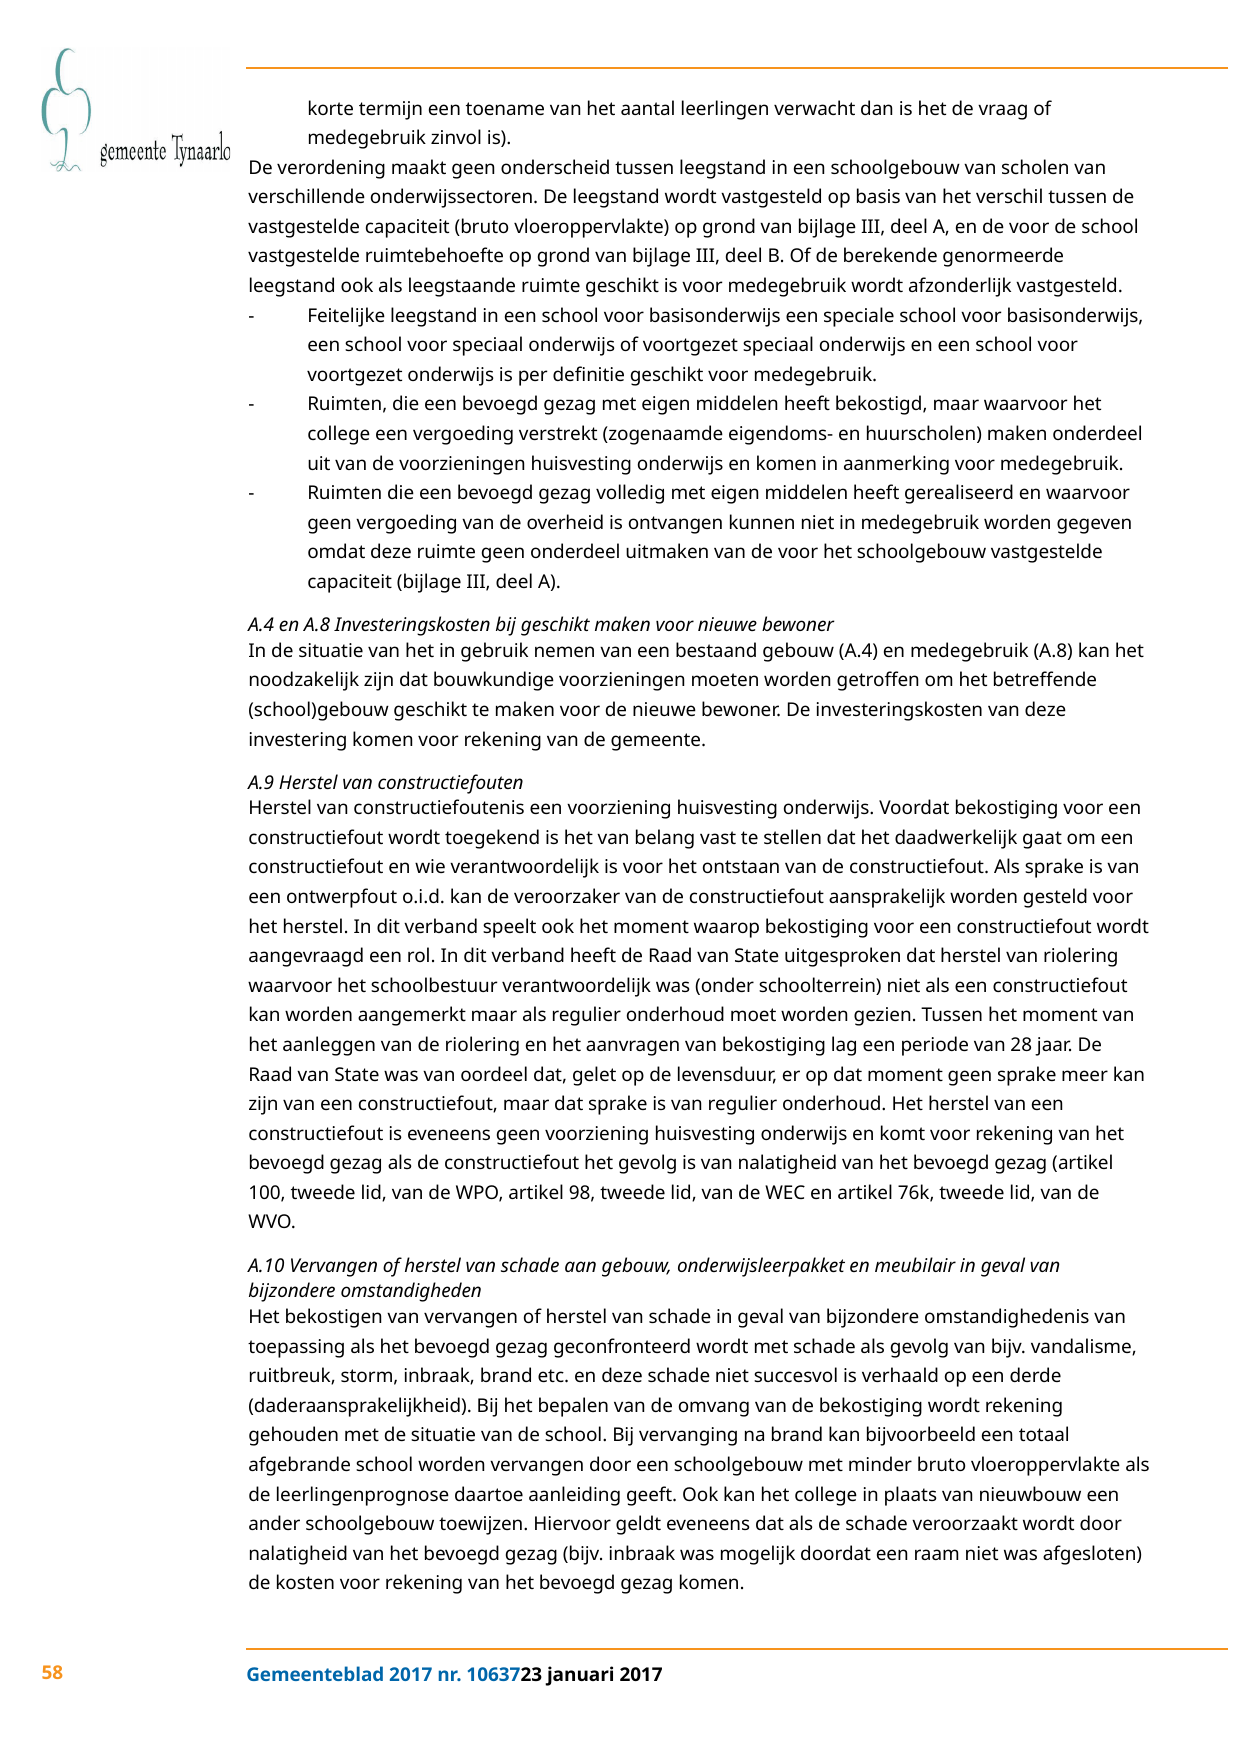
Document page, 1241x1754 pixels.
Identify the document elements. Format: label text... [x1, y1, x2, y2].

list Ruimten, die een bevoegd gezag met eigen middelen heeft bekostigd, maar waarvoor het college een vergoeding verstrekt (zogenaamde eigendoms- en huurscholen) maken onderdeel uit van de voorzieningen huisvesting onderwijs en komen in aanmerking voor medegebruik. [248, 391, 1152, 476]
text Het bekostigen van vervangen of herstel van schade in geval van bijzondere omstandighedenis van toepassing als het bevoegd gezag geconfronteerd wordt met schade als gevolg van bijv. vandalisme, ruitbreuk, storm, inbraak, brand etc. en deze schade niet succesvol is verhaald op een derde (daderaansprakelijkheid). Bij het bepalen van de omvang van de bekostiging wordt rekening gehouden met de situatie van de school. Bij vervanging na brand kan bijvoorbeeld een totaal afgebrande school worden vervangen door een schoolgebouw met minder bruto vloeroppervlakte als de leerlingenprognose daartoe aanleiding geeft. Ook kan het college in plaats van nieuwbouw een ander schoolgebouw toewijzen. Hiervoor geldt eveneens dat als de schade veroorzaakt wordt door nalatigheid van het bevoegd gezag (bijv. inbraak was mogelijk doordat een raam niet was afgesloten) de kosten voor rekening van het bevoegd gezag komen. [248, 1303, 1152, 1595]
list korte termijn een toename van het aantal leerlingen verwacht dan is het de vraag of medegebruik zinvol is). [248, 95, 1152, 150]
text In de situatie van het in gebruik nemen van een bestaand gebouw (A.4) en medegebruik (A.8) kan het noodzakelijk zijn dat bouwkundige voorzieningen moeten worden getroffen om het betreffende (school)gebouw geschikt te maken voor de nieuwe bewoner. De investeringskosten van deze investering komen voor rekening van de gemeente. [248, 637, 1152, 751]
list Feitelijke leegstand in een school voor basisonderwijs een speciale school voor basisonderwijs, een school voor speciaal onderwijs of voortgezet speciaal onderwijs en een school voor voortgezet onderwijs is per definitie geschikt voor medegebruik. [248, 302, 1152, 387]
text Herstel van constructiefoutenis een voorziening huisvesting onderwijs. Voordat bekostiging voor een constructiefout wordt toegekend is het van belang vast te stellen dat het daadwerkelijk gaat om een constructiefout en wie verantwoordelijk is voor het ontstaan van de constructiefout. Als sprake is van een ontwerpfout o.i.d. kan de veroorzaker van de constructiefout aansprakelijk worden gesteld voor het herstel. In dit verband speelt ook het moment waarop bekostiging voor een constructiefout wordt aangevraagd een rol. In dit verband heeft de Raad van State uitgesproken dat herstel van riolering waarvoor het schoolbestuur verantwoordelijk was (onder schoolterrein) niet als een constructiefout kan worden aangemerkt maar als regulier onderhoud moet worden gezien. Tussen het moment van het aanleggen van de riolering en het aanvragen van bekostiging lag een periode van 28 jaar. De Raad van State was van oordeel dat, gelet op de levensduur, er op dat moment geen sprake meer kan zijn van een constructiefout, maar dat sprake is van regulier onderhoud. Het herstel van een constructiefout is eveneens geen voorziening huisvesting onderwijs en komt voor rekening van het bevoegd gezag als de constructiefout het gevolg is van nalatigheid van het bevoegd gezag (artikel 100, tweede lid, van de WPO, artikel 98, tweede lid, van de WEC en artikel 76k, tweede lid, van de WVO. [248, 794, 1152, 1234]
text De verordening maakt geen onderscheid tussen leegstand in een schoolgebouw van scholen van verschillende onderwijssectoren. De leegstand wordt vastgesteld op basis van het verschil tussen de vastgestelde capaciteit (bruto vloeroppervlakte) op grond van bijlage III, deel A, en de voor de school vastgestelde ruimtebehoefte op grond van bijlage III, deel B. Of de berekende genormeerde leegstand ook als leegstaande ruimte geschikt is voor medegebruik wordt afzonderlijk vastgesteld. [248, 154, 1152, 298]
text A.9 Herstel van constructiefouten [248, 769, 1152, 794]
text A.4 en A.8 Investeringskosten bij geschikt maken voor nieuwe bewoner [248, 611, 1152, 637]
list Ruimten die een bevoegd gezag volledig met eigen middelen heeft gerealiseerd en waarvoor geen vergoeding van de overheid is ontvangen kunnen niet in medegebruik worden gegeven omdat deze ruimte geen onderdeel uitmaken van de voor het schoolgebouw vastgestelde capaciteit (bijlage III, deel A). [248, 479, 1152, 594]
text A.10 Vervangen of herstel van schade aan gebouw, onderwijsleerpakket en meubilair in geval van bijzondere omstandigheden [248, 1252, 1152, 1303]
picture [41, 47, 231, 172]
